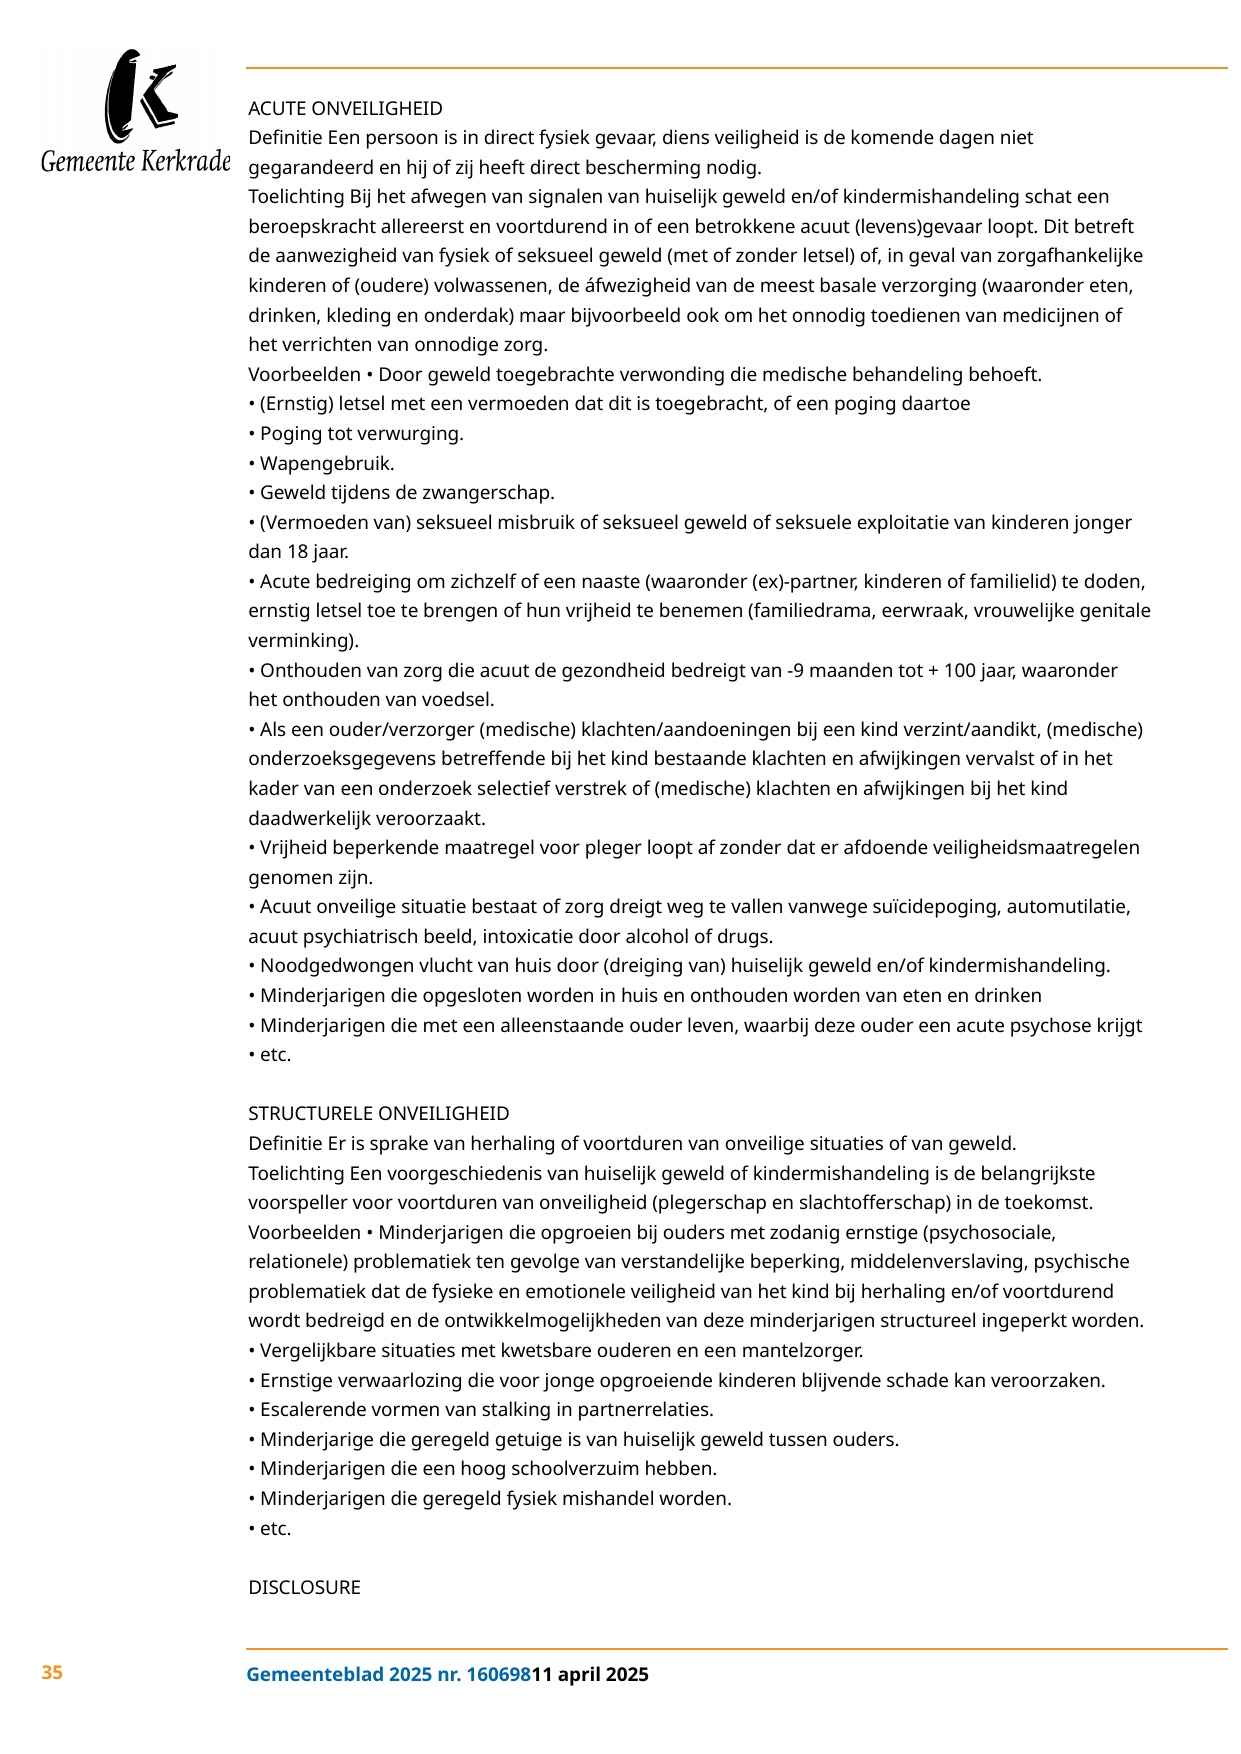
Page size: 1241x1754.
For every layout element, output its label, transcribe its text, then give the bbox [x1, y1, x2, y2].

text • etc. [248, 1515, 1152, 1541]
text • Geweld tijdens de zwangerschap. [248, 479, 1152, 505]
text Definitie Er is sprake van herhaling of voortduren van onveilige situaties of van geweld. [248, 1130, 1152, 1156]
text Definitie Een persoon is in direct fysiek gevaar, diens veiligheid is de komende dagen niet gegarandeerd en hij of zij heeft direct bescherming nodig. [248, 124, 1152, 180]
text • Minderjarigen die een hoog schoolverzuim hebben. [248, 1456, 1152, 1481]
text Toelichting Bij het afwegen van signalen van huiselijk geweld en/of kindermishandeling schat een beroepskracht allereerst en voortdurend in of een betrokkene acuut (levens)gevaar loopt. Dit betreft de aanwezigheid van fysiek of seksueel geweld (met of zonder letsel) of, in geval van zorgafhankelijke kinderen of (oudere) volwassenen, de áfwezigheid van de meest basale verzorging (waaronder eten, drinken, kleding en onderdak) maar bijvoorbeeld ook om het onnodig toedienen van medicijnen of het verrichten van onnodige zorg. [248, 183, 1152, 357]
text • Ernstige verwaarlozing die voor jonge opgroeiende kinderen blijvende schade kan veroorzaken. [248, 1367, 1152, 1393]
text • Vergelijkbare situaties met kwetsbare ouderen en een mantelzorger. [248, 1337, 1152, 1363]
text ACUTE ONVEILIGHEID [248, 95, 1152, 121]
text • Escalerende vormen van stalking in partnerrelaties. [248, 1396, 1152, 1422]
text • Vrijheid beperkende maatregel voor pleger loopt af zonder dat er afdoende veiligheidsmaatregelen genomen zijn. [248, 834, 1152, 890]
text • Minderjarige die geregeld getuige is van huiselijk geweld tussen ouders. [248, 1426, 1152, 1452]
text • Als een ouder/verzorger (medische) klachten/aandoeningen bij een kind verzint/aandikt, (medische) onderzoeksgegevens betreffende bij het kind bestaande klachten en afwijkingen vervalst of in het kader van een onderzoek selectief verstrek of (medische) klachten en afwijkingen bij het kind daadwerkelijk veroorzaakt. [248, 716, 1152, 831]
text • Acuut onveilige situatie bestaat of zorg dreigt weg te vallen vanwege suïcidepoging, automutilatie, acuut psychiatrisch beeld, intoxicatie door alcohol of drugs. [248, 893, 1152, 949]
text • Minderjarigen die opgesloten worden in huis en onthouden worden van eten en drinken [248, 982, 1152, 1008]
text Toelichting Een voorgeschiedenis van huiselijk geweld of kindermishandeling is de belangrijkste voorspeller voor voortduren van onveiligheid (plegerschap en slachtofferschap) in de toekomst. [248, 1160, 1152, 1215]
text Voorbeelden • Minderjarigen die opgroeien bij ouders met zodanig ernstige (psychosociale, relationele) problematiek ten gevolge van verstandelijke beperking, middelenverslaving, psychische problematiek dat de fysieke en emotionele veiligheid van het kind bij herhaling en/of voortdurend wordt bedreigd en de ontwikkelmogelijkheden van deze minderjarigen structureel ingeperkt worden. [248, 1219, 1152, 1333]
picture [41, 47, 231, 172]
text • Acute bedreiging om zichzelf of een naaste (waaronder (ex)-partner, kinderen of familielid) te doden, ernstig letsel toe te brengen of hun vrijheid te benemen (familiedrama, eerwraak, vrouwelijke genitale verminking). [248, 568, 1152, 653]
text • Minderjarigen die geregeld fysiek mishandel worden. [248, 1485, 1152, 1511]
text Voorbeelden • Door geweld toegebrachte verwonding die medische behandeling behoeft. [248, 361, 1152, 387]
text DISCLOSURE [248, 1574, 1152, 1600]
text • Noodgedwongen vlucht van huis door (dreiging van) huiselijk geweld en/of kindermishandeling. [248, 953, 1152, 978]
text • (Ernstig) letsel met een vermoeden dat dit is toegebracht, of een poging daartoe [248, 391, 1152, 416]
text • Minderjarigen die met een alleenstaande ouder leven, waarbij deze ouder een acute psychose krijgt [248, 1012, 1152, 1038]
text • etc. [248, 1041, 1152, 1067]
text • Wapengebruik. [248, 450, 1152, 476]
text STRUCTURELE ONVEILIGHEID [248, 1101, 1152, 1126]
text • Onthouden van zorg die acuut de gezondheid bedreigt van -9 maanden tot + 100 jaar, waaronder het onthouden van voedsel. [248, 657, 1152, 712]
text • Poging tot verwurging. [248, 420, 1152, 446]
text • (Vermoeden van) seksueel misbruik of seksueel geweld of seksuele exploitatie van kinderen jonger dan 18 jaar. [248, 509, 1152, 564]
